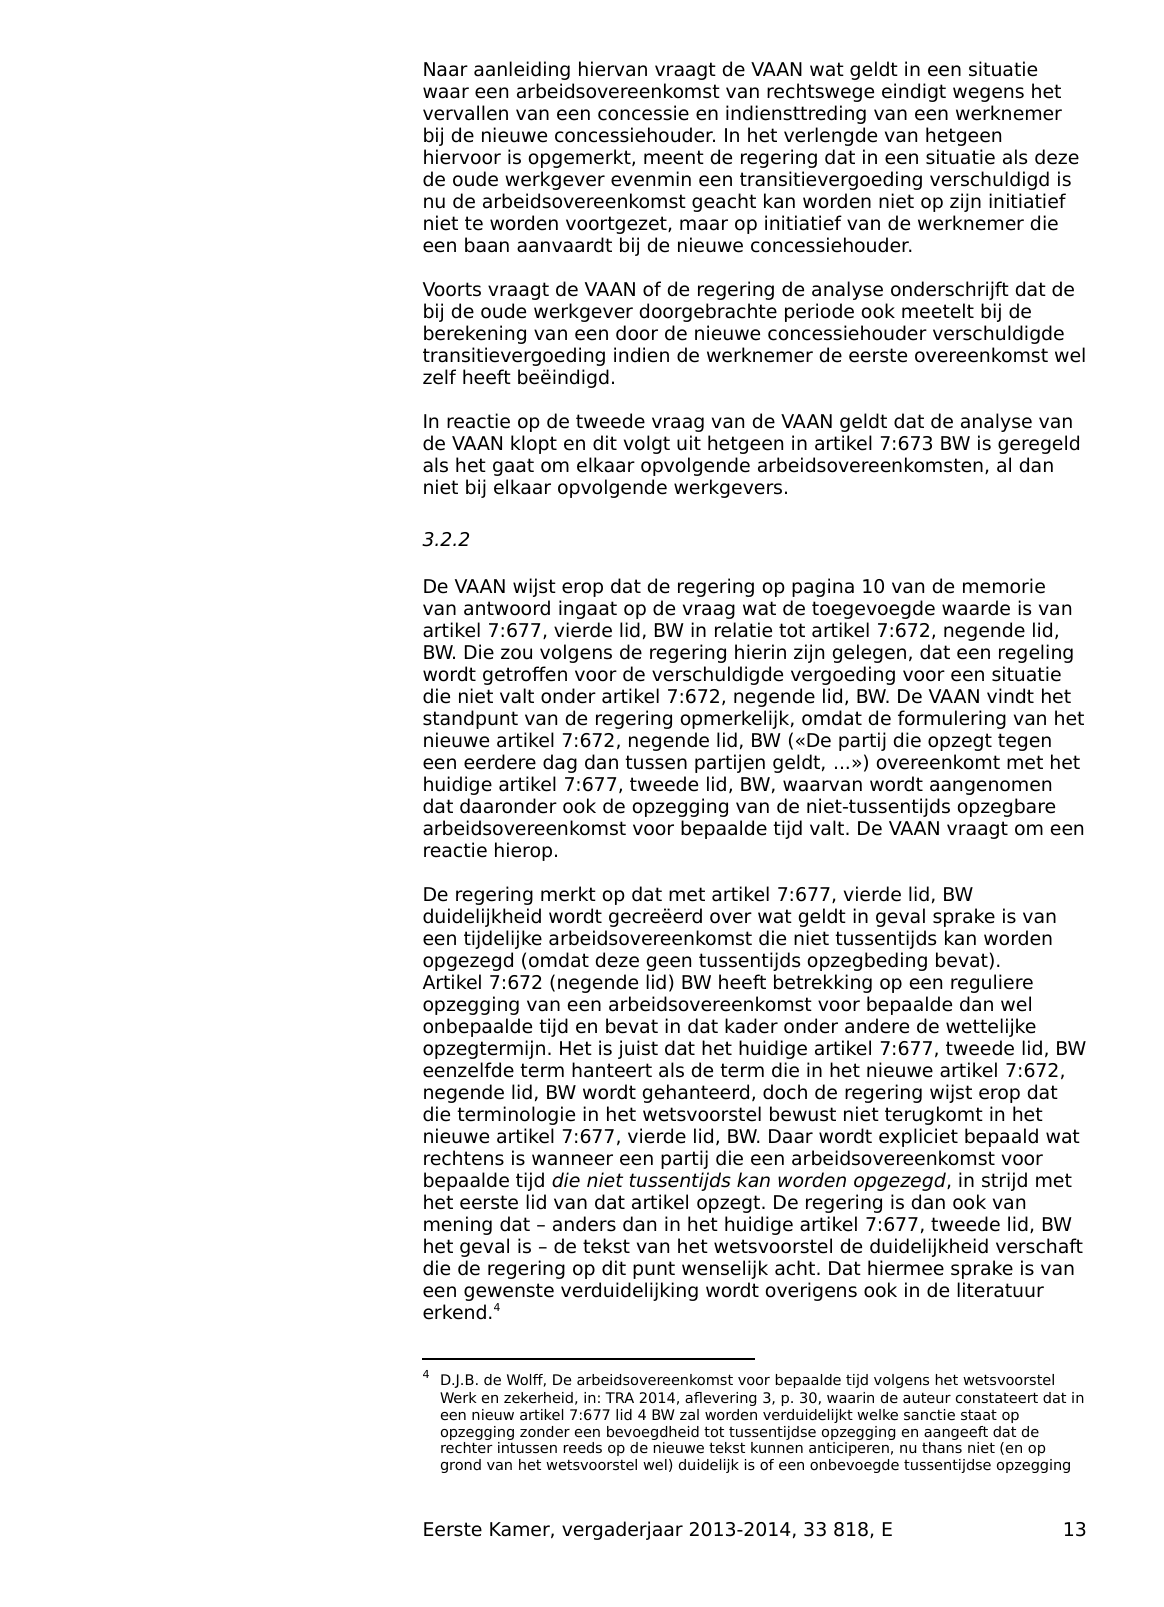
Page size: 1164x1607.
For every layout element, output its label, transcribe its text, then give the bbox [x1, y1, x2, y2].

text D.J.B. de Wolff, De arbeidsovereenkomst voor bepaalde tijd volgens het wetsvoorstel Werk en zekerheid, in: TRA 2014, aflevering 3, p. 30, waarin de auteur constateert dat in een nieuw artikel 7:677 lid 4 BW zal worden verduidelijkt welke sanctie staat op opzegging zonder een bevoegdheid tot tussentijdse opzegging en aangeeft dat de rechter intussen reeds op de nieuwe tekst kunnen anticiperen, nu thans niet (en op grond van het wetsvoorstel wel) duidelijk is of een onbevoegde tussentijdse opzegging [422, 1368, 1087, 1474]
text Voorts vraagt de VAAN of de regering de analyse onderschrijft dat de bij de oude werkgever doorgebrachte periode ook meetelt bij de berekening van een door de nieuwe concessiehouder verschuldigde transitievergoeding indien de werknemer de eerste overeenkomst wel zelf heeft beëindigd. [422, 279, 1087, 389]
subtitle 3.2.2 [422, 529, 1087, 551]
text De VAAN wijst erop dat de regering op pagina 10 van de memorie van antwoord ingaat op de vraag wat de toegevoegde waarde is van artikel 7:677, vierde lid, BW in relatie tot artikel 7:672, negende lid, BW. Die zou volgens de regering hierin zijn gelegen, dat een regeling wordt getroffen voor de verschuldigde vergoeding voor een situatie die niet valt onder artikel 7:672, negende lid, BW. De VAAN vindt het standpunt van de regering opmerkelijk, omdat de formulering van het nieuwe artikel 7:672, negende lid, BW («De partij die opzegt tegen een eerdere dag dan tussen partijen geldt, ...») overeenkomt met het huidige artikel 7:677, tweede lid, BW, waarvan wordt aangenomen dat daaronder ook de opzegging van de niet-tussentijds opzegbare arbeidsovereenkomst voor bepaalde tijd valt. De VAAN vraagt om een reactie hierop. [422, 576, 1087, 862]
text De regering merkt op dat met artikel 7:677, vierde lid, BW duidelijkheid wordt gecreëerd over wat geldt in geval sprake is van een tijdelijke arbeidsovereenkomst die niet tussentijds kan worden opgezegd (omdat deze geen tussentijds opzegbeding bevat). Artikel 7:672 (negende lid) BW heeft betrekking op een reguliere opzegging van een arbeidsovereenkomst voor bepaalde dan wel onbepaalde tijd en bevat in dat kader onder andere de wettelijke opzegtermijn. Het is juist dat het huidige artikel 7:677, tweede lid, BW eenzelfde term hanteert als de term die in het nieuwe artikel 7:672, negende lid, BW wordt gehanteerd, doch de regering wijst erop dat die terminologie in het wetsvoorstel bewust niet terugkomt in het nieuwe artikel 7:677, vierde lid, BW. Daar wordt expliciet bepaald wat rechtens is wanneer een partij die een arbeidsovereenkomst voor bepaalde tijd die niet tussentijds kan worden opgezegd, in strijd met het eerste lid van dat artikel opzegt. De regering is dan ook van mening dat – anders dan in het huidige artikel 7:677, tweede lid, BW het geval is – de tekst van het wetsvoorstel de duidelijkheid verschaft die de regering op dit punt wenselijk acht. Dat hiermee sprake is van een gewenste verduidelijking wordt overigens ook in de literatuur erkend. [422, 884, 1087, 1323]
text In reactie op de tweede vraag van de VAAN geldt dat de analyse van de VAAN klopt en dit volgt uit hetgeen in artikel 7:673 BW is geregeld als het gaat om elkaar opvolgende arbeidsovereenkomsten, al dan niet bij elkaar opvolgende werkgevers. [422, 411, 1087, 499]
text Naar aanleiding hiervan vraagt de VAAN wat geldt in een situatie waar een arbeidsovereenkomst van rechtswege eindigt wegens het vervallen van een concessie en indiensttreding van een werknemer bij de nieuwe concessiehouder. In het verlengde van hetgeen hiervoor is opgemerkt, meent de regering dat in een situatie als deze de oude werkgever evenmin een transitievergoeding verschuldigd is nu de arbeidsovereenkomst geacht kan worden niet op zijn initiatief niet te worden voortgezet, maar op initiatief van de werknemer die een baan aanvaardt bij de nieuwe concessiehouder. [422, 59, 1087, 257]
